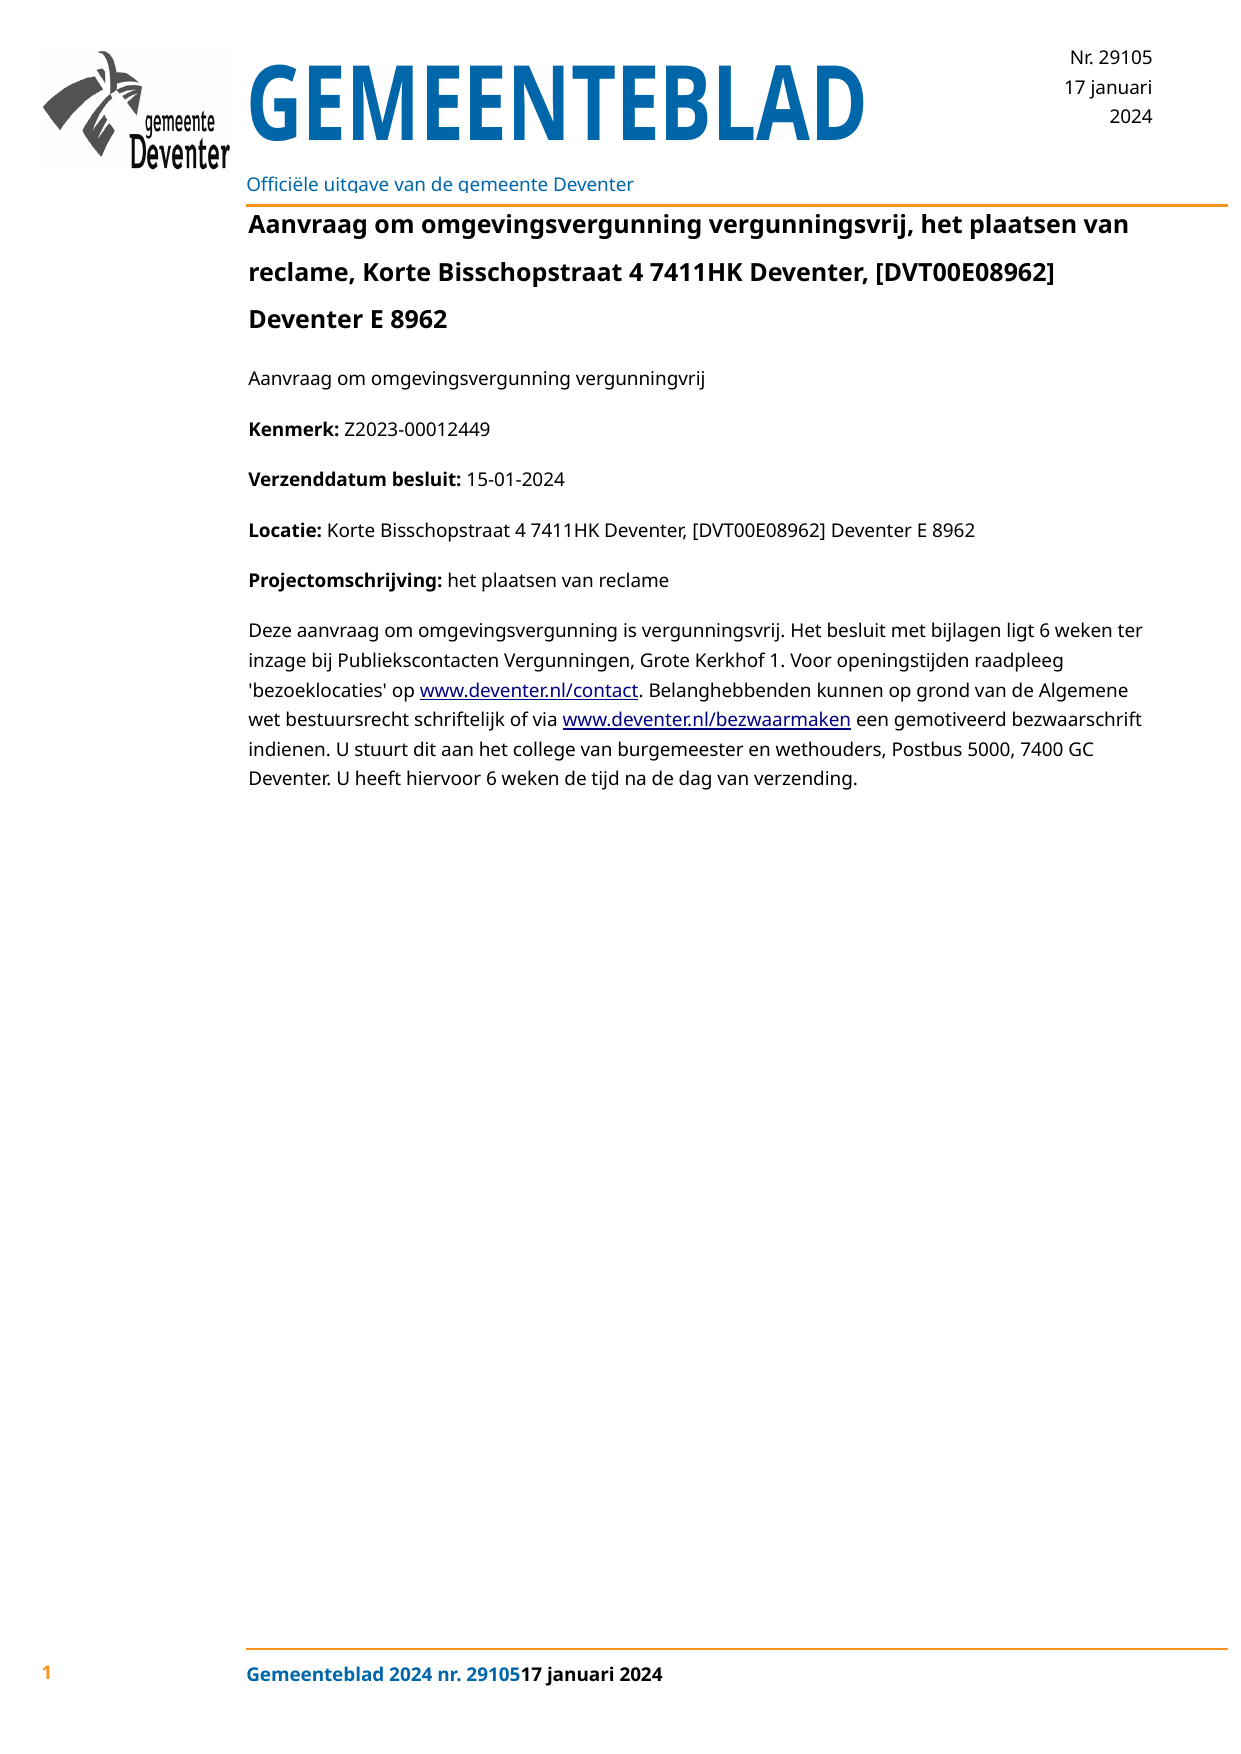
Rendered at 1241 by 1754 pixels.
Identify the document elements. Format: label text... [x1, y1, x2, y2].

text Locatie: Korte Bisschopstraat 4 7411HK Deventer, [DVT00E08962] Deventer E 8962 [248, 517, 1152, 542]
text Deze aanvraag om omgevingsvergunning is vergunningsvrij. Het besluit met bijlagen ligt 6 weken ter inzage bij Publiekscontacten Vergunningen, Grote Kerkhof 1. Voor openingstijden raadpleeg 'bezoeklocaties' op www.deventer.nl/contact. Belanghebbenden kunnen op grond van de Algemene wet bestuursrecht schriftelijk of via www.deventer.nl/bezwaarmaken een gemotiveerd bezwaarschrift indienen. U stuurt dit aan het college van burgemeester en wethouders, Postbus 5000, 7400 GC Deventer. U heeft hiervoor 6 weken de tijd na de dag van verzending. [248, 618, 1152, 791]
text Verzenddatum besluit: 15-01-2024 [248, 466, 1152, 492]
text Aanvraag om omgevingsvergunning vergunningvrij [248, 366, 1152, 391]
text Aanvraag om omgevingsvergunning vergunningsvrij, het plaatsen van reclame, Korte Bisschopstraat 4 7411HK Deventer, [DVT00E08962] Deventer E 8962 [248, 207, 1152, 336]
text Projectomschrijving: het plaatsen van reclame [248, 567, 1152, 593]
picture [41, 47, 231, 172]
text Kenmerk: Z2023-00012449 [248, 416, 1152, 442]
